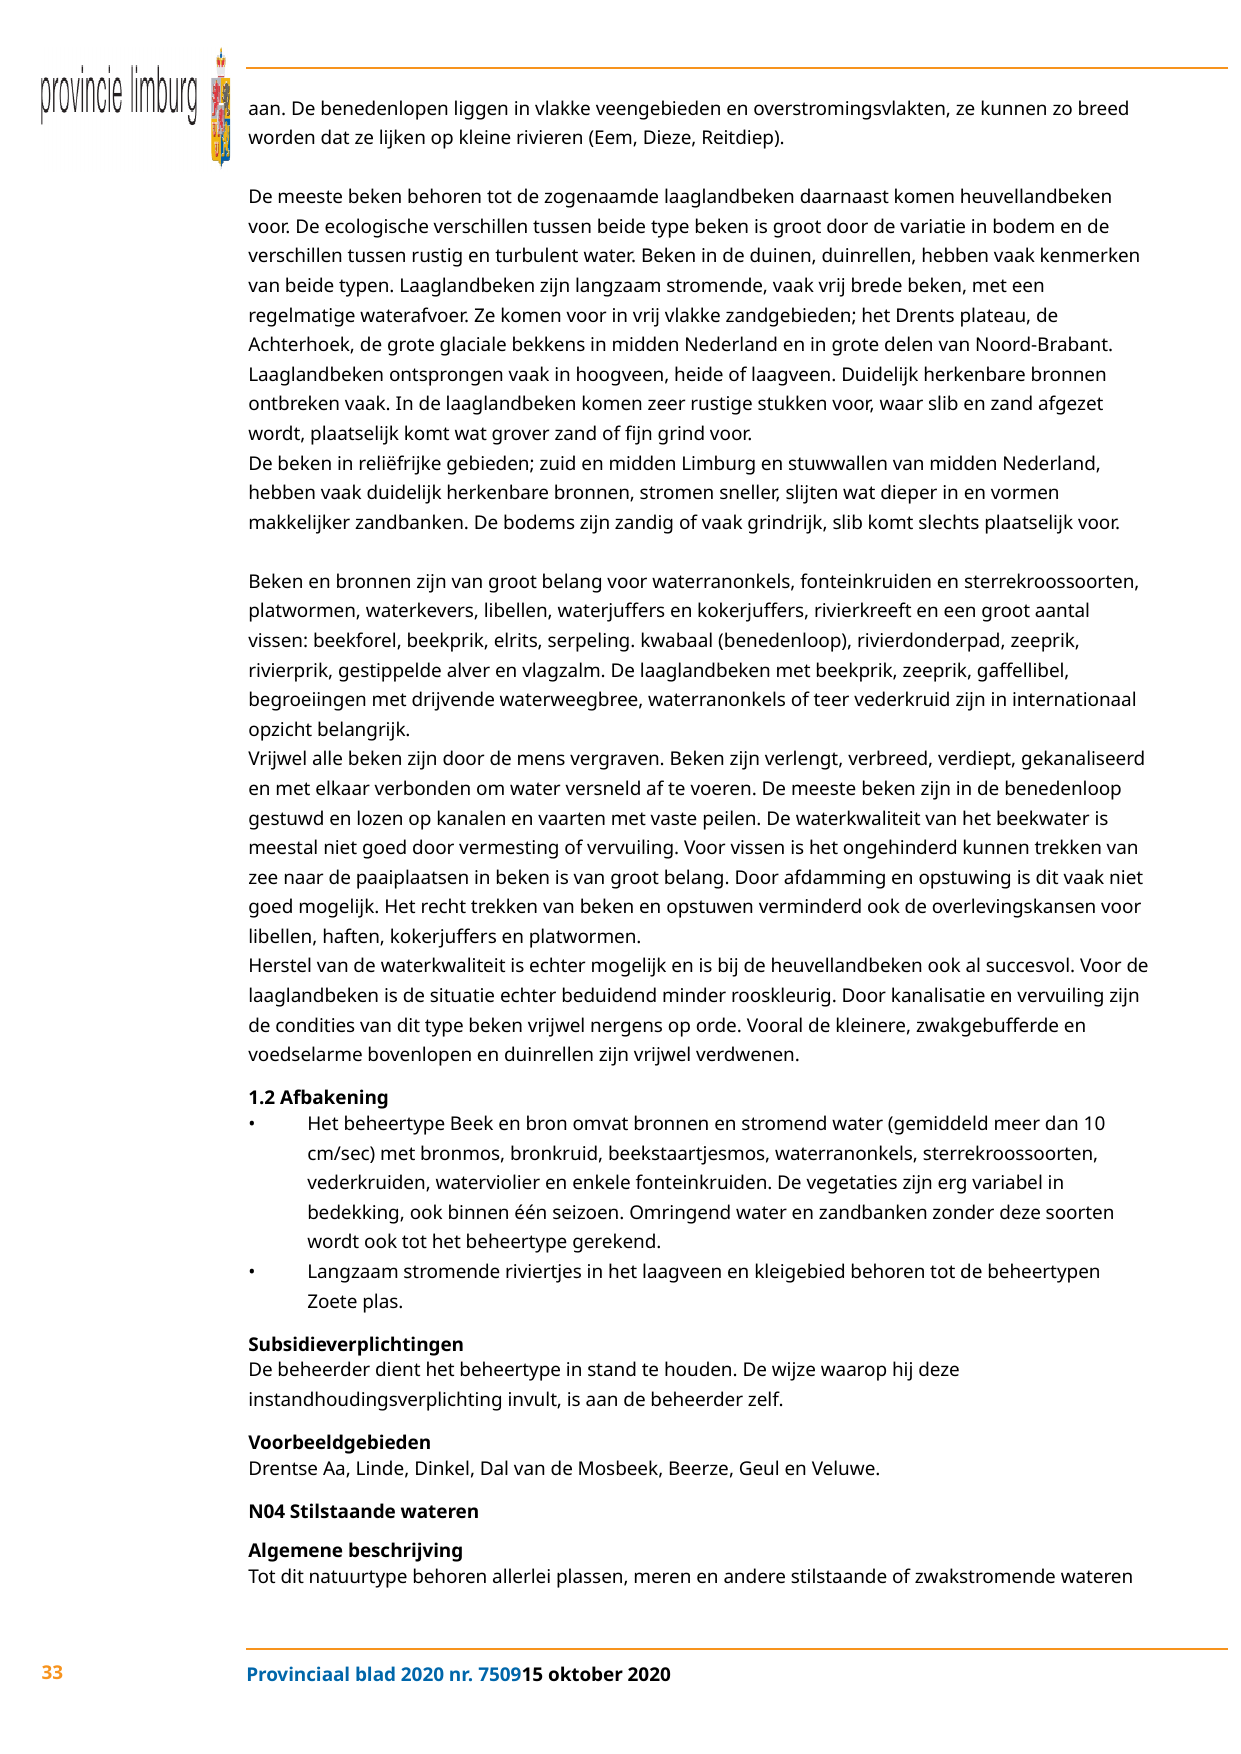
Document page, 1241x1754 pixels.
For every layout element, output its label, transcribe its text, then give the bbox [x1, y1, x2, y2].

text aan. De benedenlopen liggen in vlakke veengebieden en overstromingsvlakten, ze kunnen zo breed worden dat ze lijken op kleine rivieren (Eem, Dieze, Reitdiep). [248, 95, 1152, 150]
text De meeste beken behoren tot de zogenaamde laaglandbeken daarnaast komen heuvellandbeken voor. De ecologische verschillen tussen beide type beken is groot door de variatie in bodem en de verschillen tussen rustig en turbulent water. Beken in de duinen, duinrellen, hebben vaak kenmerken van beide typen. Laaglandbeken zijn langzaam stromende, vaak vrij brede beken, met een regelmatige waterafvoer. Ze komen voor in vrij vlakke zandgebieden; het Drents plateau, de Achterhoek, de grote glaciale bekkens in midden Nederland en in grote delen van Noord-Brabant. Laaglandbeken ontsprongen vaak in hoogveen, heide of laagveen. Duidelijk herkenbare bronnen ontbreken vaak. In de laaglandbeken komen zeer rustige stukken voor, waar slib en zand afgezet wordt, plaatselijk komt wat grover zand of fijn grind voor. [248, 183, 1152, 446]
text 1.2 Afbakening [248, 1084, 1152, 1110]
text N04 Stilstaande wateren [248, 1498, 1152, 1524]
list Het beheertype Beek en bron omvat bronnen en stromend water (gemiddeld meer dan 10 cm/sec) met bronmos, bronkruid, beekstaartjesmos, waterranonkels, sterrekroossoorten, vederkruiden, waterviolier en enkele fonteinkruiden. De vegetaties zijn erg variabel in bedekking, ook binnen één seizoen. Omringend water en zandbanken zonder deze soorten wordt ook tot het beheertype gerekend. [248, 1110, 1152, 1254]
picture [41, 47, 231, 172]
text Beken en bronnen zijn van groot belang voor waterranonkels, fonteinkruiden en sterrekroossoorten, platwormen, waterkevers, libellen, waterjuffers en kokerjuffers, rivierkreeft en een groot aantal vissen: beekforel, beekprik, elrits, serpeling. kwabaal (benedenloop), rivierdonderpad, zeeprik, rivierprik, gestippelde alver en vlagzalm. De laaglandbeken met beekprik, zeeprik, gaffellibel, begroeiingen met drijvende waterweegbree, waterranonkels of teer vederkruid zijn in internationaal opzicht belangrijk. [248, 568, 1152, 742]
list Langzaam stromende riviertjes in het laagveen en kleigebied behoren tot de beheertypen Zoete plas. [248, 1258, 1152, 1313]
text Herstel van de waterkwaliteit is echter mogelijk en is bij de heuvellandbeken ook al succesvol. Voor de laaglandbeken is de situatie echter beduidend minder rooskleurig. Door kanalisatie en vervuiling zijn de condities van dit type beken vrijwel nergens op orde. Vooral de kleinere, zwakgebufferde en voedselarme bovenlopen en duinrellen zijn vrijwel verdwenen. [248, 953, 1152, 1067]
text Subsidieverplichtingen [248, 1331, 1152, 1357]
text Drentse Aa, Linde, Dinkel, Dal van de Mosbeek, Beerze, Geul en Veluwe. [248, 1455, 1152, 1481]
text Algemene beschrijving [248, 1537, 1152, 1563]
text Vrijwel alle beken zijn door de mens vergraven. Beken zijn verlengt, verbreed, verdiept, gekanaliseerd en met elkaar verbonden om water versneld af te voeren. De meeste beken zijn in de benedenloop gestuwd en lozen op kanalen en vaarten met vaste peilen. De waterkwaliteit van het beekwater is meestal niet goed door vermesting of vervuiling. Voor vissen is het ongehinderd kunnen trekken van zee naar de paaiplaatsen in beken is van groot belang. Door afdamming en opstuwing is dit vaak niet goed mogelijk. Het recht trekken van beken en opstuwen verminderd ook de overlevingskansen voor libellen, haften, kokerjuffers en platwormen. [248, 746, 1152, 949]
text De beken in reliëfrijke gebieden; zuid en midden Limburg en stuwwallen van midden Nederland, hebben vaak duidelijk herkenbare bronnen, stromen sneller, slijten wat dieper in en vormen makkelijker zandbanken. De bodems zijn zandig of vaak grindrijk, slib komt slechts plaatselijk voor. [248, 450, 1152, 535]
text Voorbeeldgebieden [248, 1429, 1152, 1455]
text De beheerder dient het beheertype in stand te houden. De wijze waarop hij deze instandhoudingsverplichting invult, is aan de beheerder zelf. [248, 1357, 1152, 1412]
text Tot dit natuurtype behoren allerlei plassen, meren en andere stilstaande of zwakstromende wateren [248, 1563, 1152, 1589]
